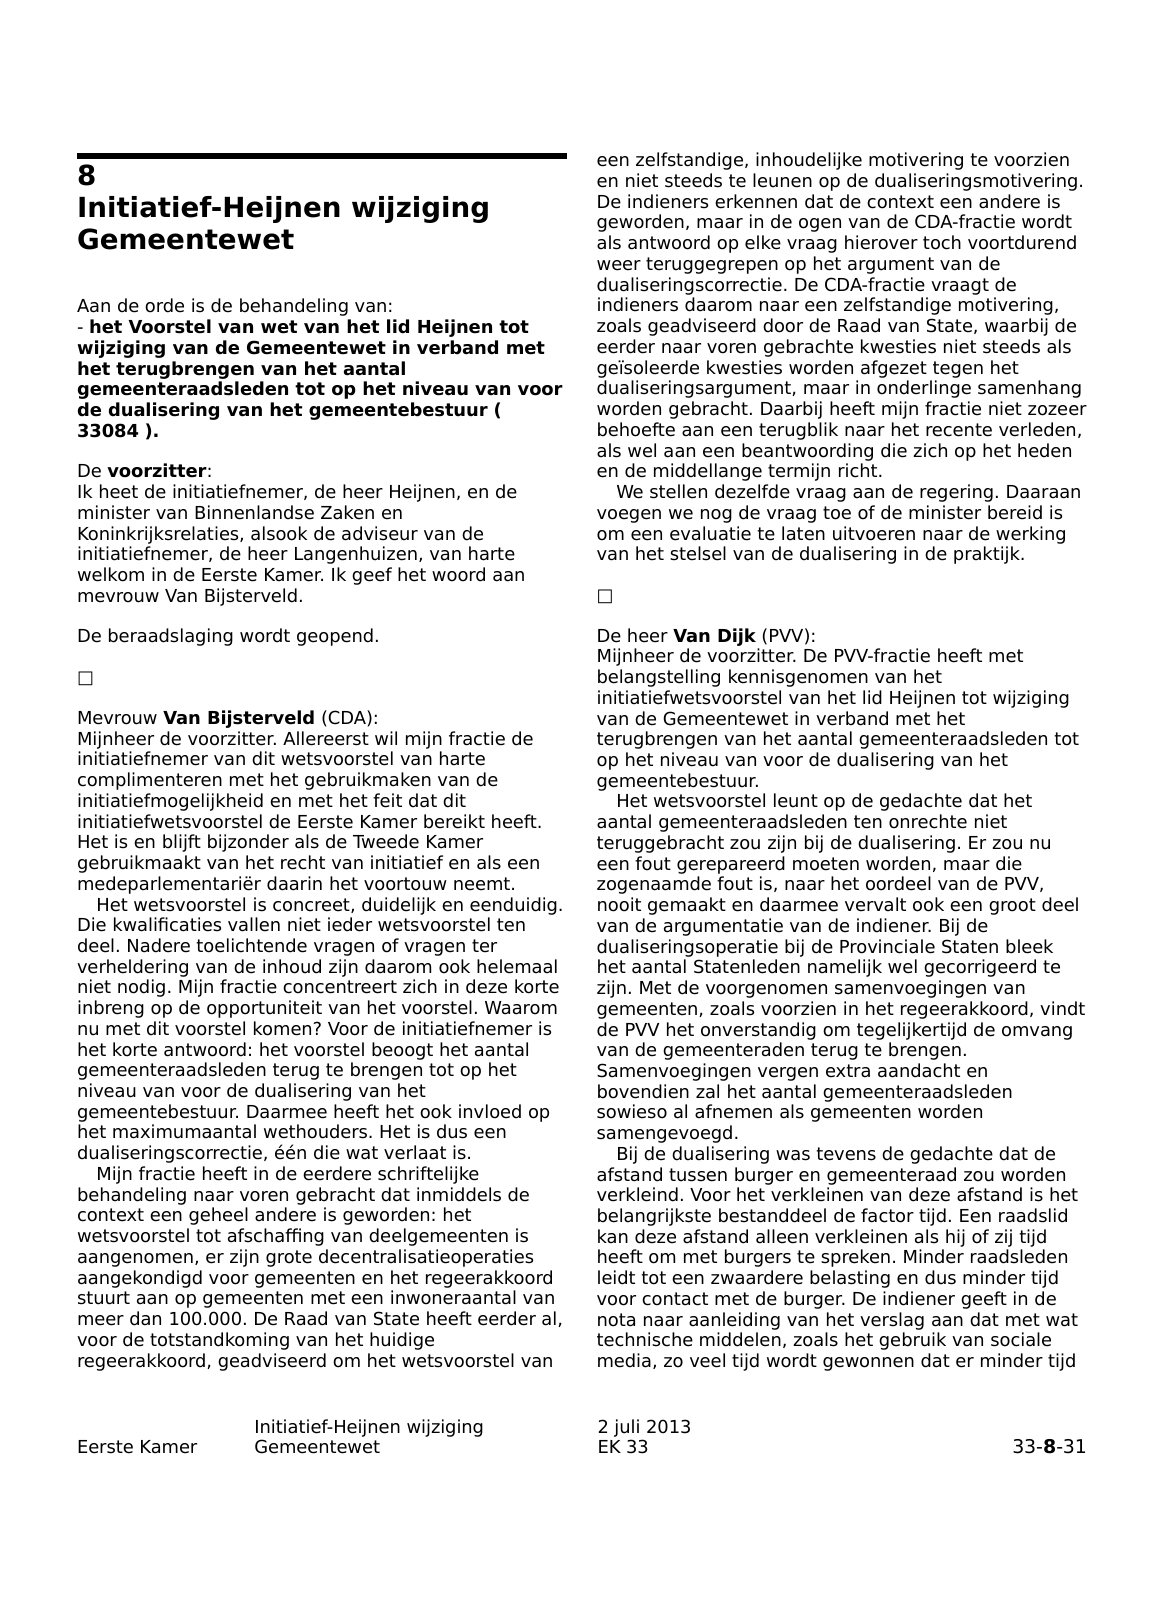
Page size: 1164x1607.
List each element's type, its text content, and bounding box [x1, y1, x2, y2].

text - het Voorstel van wet van het lid Heijnen tot wijziging van de Gemeentewet in verband met het terugbrengen van het aantal gemeenteraadsleden tot op het niveau van voor de dualisering van het gemeentebestuur ( 33084 ). [77, 317, 567, 441]
text De beraadslaging wordt geopend. [77, 626, 567, 647]
text De voorzitter: [77, 461, 567, 482]
text een zelfstandige, inhoudelijke motivering te voorzien en niet steeds te leunen op de dualiseringsmotivering. De indieners erkennen dat de context een andere is geworden, maar in de ogen van de CDA-fractie wordt als antwoord op elke vraag hierover toch voortdurend weer teruggegrepen op het argument van de dualiseringscorrectie. De CDA-fractie vraagt de indieners daarom naar een zelfstandige motivering, zoals geadviseerd door de Raad van State, waarbij de eerder naar voren gebrachte kwesties niet steeds als geïsoleerde kwesties worden afgezet tegen het dualiseringsargument, maar in onderlinge samenhang worden gebracht. Daarbij heeft mijn fractie niet zozeer behoefte aan een terugblik naar het recente verleden, als wel aan een beantwoording die zich op het heden en de middellange termijn richt. [596, 150, 1087, 482]
text We stellen dezelfde vraag aan de regering. Daaraan voegen we nog de vraag toe of de minister bereid is om een evaluatie te laten uitvoeren naar de werking van het stelsel van de dualisering in de praktijk. [596, 482, 1087, 565]
text Mijnheer de voorzitter. Allereerst wil mijn fractie de initiatiefnemer van dit wetsvoorstel van harte complimenteren met het gebruikmaken van de initiatiefmogelijkheid en met het feit dat dit initiatiefwetsvoorstel de Eerste Kamer bereikt heeft. Het is en blijft bijzonder als de Tweede Kamer gebruikmaakt van het recht van initiatief en als een medeparlementariër daarin het voortouw neemt. [77, 728, 567, 894]
text Mijn fractie heeft in de eerdere schriftelijke behandeling naar voren gebracht dat inmiddels de context een geheel andere is geworden: het wetsvoorstel tot afschaffing van deelgemeenten is aangenomen, er zijn grote decentralisatieoperaties aangekondigd voor gemeenten en het regeerakkoord stuurt aan op gemeenten met een inwoneraantal van meer dan 100.000. De Raad van State heeft eerder al, voor de totstandkoming van het huidige regeerakkoord, geadviseerd om het wetsvoorstel van [77, 1164, 567, 1371]
text Het wetsvoorstel leunt op de gedachte dat het aantal gemeenteraadsleden ten onrechte niet teruggebracht zou zijn bij de dualisering. Er zou nu een fout gerepareerd moeten worden, maar die zogenaamde fout is, naar het oordeel van de PVV, nooit gemaakt en daarmee vervalt ook een groot deel van de argumentatie van de indiener. Bij de dualiseringsoperatie bij de Provinciale Staten bleek het aantal Statenleden namelijk wel gecorrigeerd te zijn. Met de voorgenomen samenvoegingen van gemeenten, zoals voorzien in het regeerakkoord, vindt de PVV het onverstandig om tegelijkertijd de omvang van de gemeenteraden terug te brengen. Samenvoegingen vergen extra aandacht en bovendien zal het aantal gemeenteraadsleden sowieso al afnemen als gemeenten worden samengevoegd. [596, 791, 1087, 1144]
text De heer Van Dijk (PVV): [596, 626, 1087, 646]
text Ik heet de initiatiefnemer, de heer Heijnen, en de minister van Binnenlandse Zaken en Koninkrijksrelaties, alsook de adviseur van de initiatiefnemer, de heer Langenhuizen, van harte welkom in de Eerste Kamer. Ik geef het woord aan mevrouw Van Bijsterveld. [77, 482, 567, 606]
title 8 Initiatief-Heijnen wijziging Gemeentewet [77, 159, 567, 256]
text Mijnheer de voorzitter. De PVV-fractie heeft met belangstelling kennisgenomen van het initiatiefwetsvoorstel van het lid Heijnen tot wijziging van de Gemeentewet in verband met het terugbrengen van het aantal gemeenteraadsleden tot op het niveau van voor de dualisering van het gemeentebestuur. [596, 646, 1087, 791]
text □ [77, 667, 567, 688]
text Mevrouw Van Bijsterveld (CDA): [77, 708, 567, 728]
text Bij de dualisering was tevens de gedachte dat de afstand tussen burger en gemeenteraad zou worden verkleind. Voor het verkleinen van deze afstand is het belangrijkste bestanddeel de factor tijd. Een raadslid kan deze afstand alleen verkleinen als hij of zij tijd heeft om met burgers te spreken. Minder raadsleden leidt tot een zwaardere belasting en dus minder tijd voor contact met de burger. De indiener geeft in de nota naar aanleiding van het verslag aan dat met wat technische middelen, zoals het gebruik van sociale media, zo veel tijd wordt gewonnen dat er minder tijd [596, 1144, 1087, 1372]
text Het wetsvoorstel is concreet, duidelijk en eenduidig. Die kwalificaties vallen niet ieder wetsvoorstel ten deel. Nadere toelichtende vragen of vragen ter verheldering van de inhoud zijn daarom ook helemaal niet nodig. Mijn fractie concentreert zich in deze korte inbreng op de opportuniteit van het voorstel. Waarom nu met dit voorstel komen? Voor de initiatiefnemer is het korte antwoord: het voorstel beoogt het aantal gemeenteraadsleden terug te brengen tot op het niveau van voor de dualisering van het gemeentebestuur. Daarmee heeft het ook invloed op het maximumaantal wethouders. Het is dus een dualiseringscorrectie, één die wat verlaat is. [77, 894, 567, 1164]
text Aan de orde is de behandeling van: [77, 296, 567, 317]
text □ [596, 585, 1087, 606]
